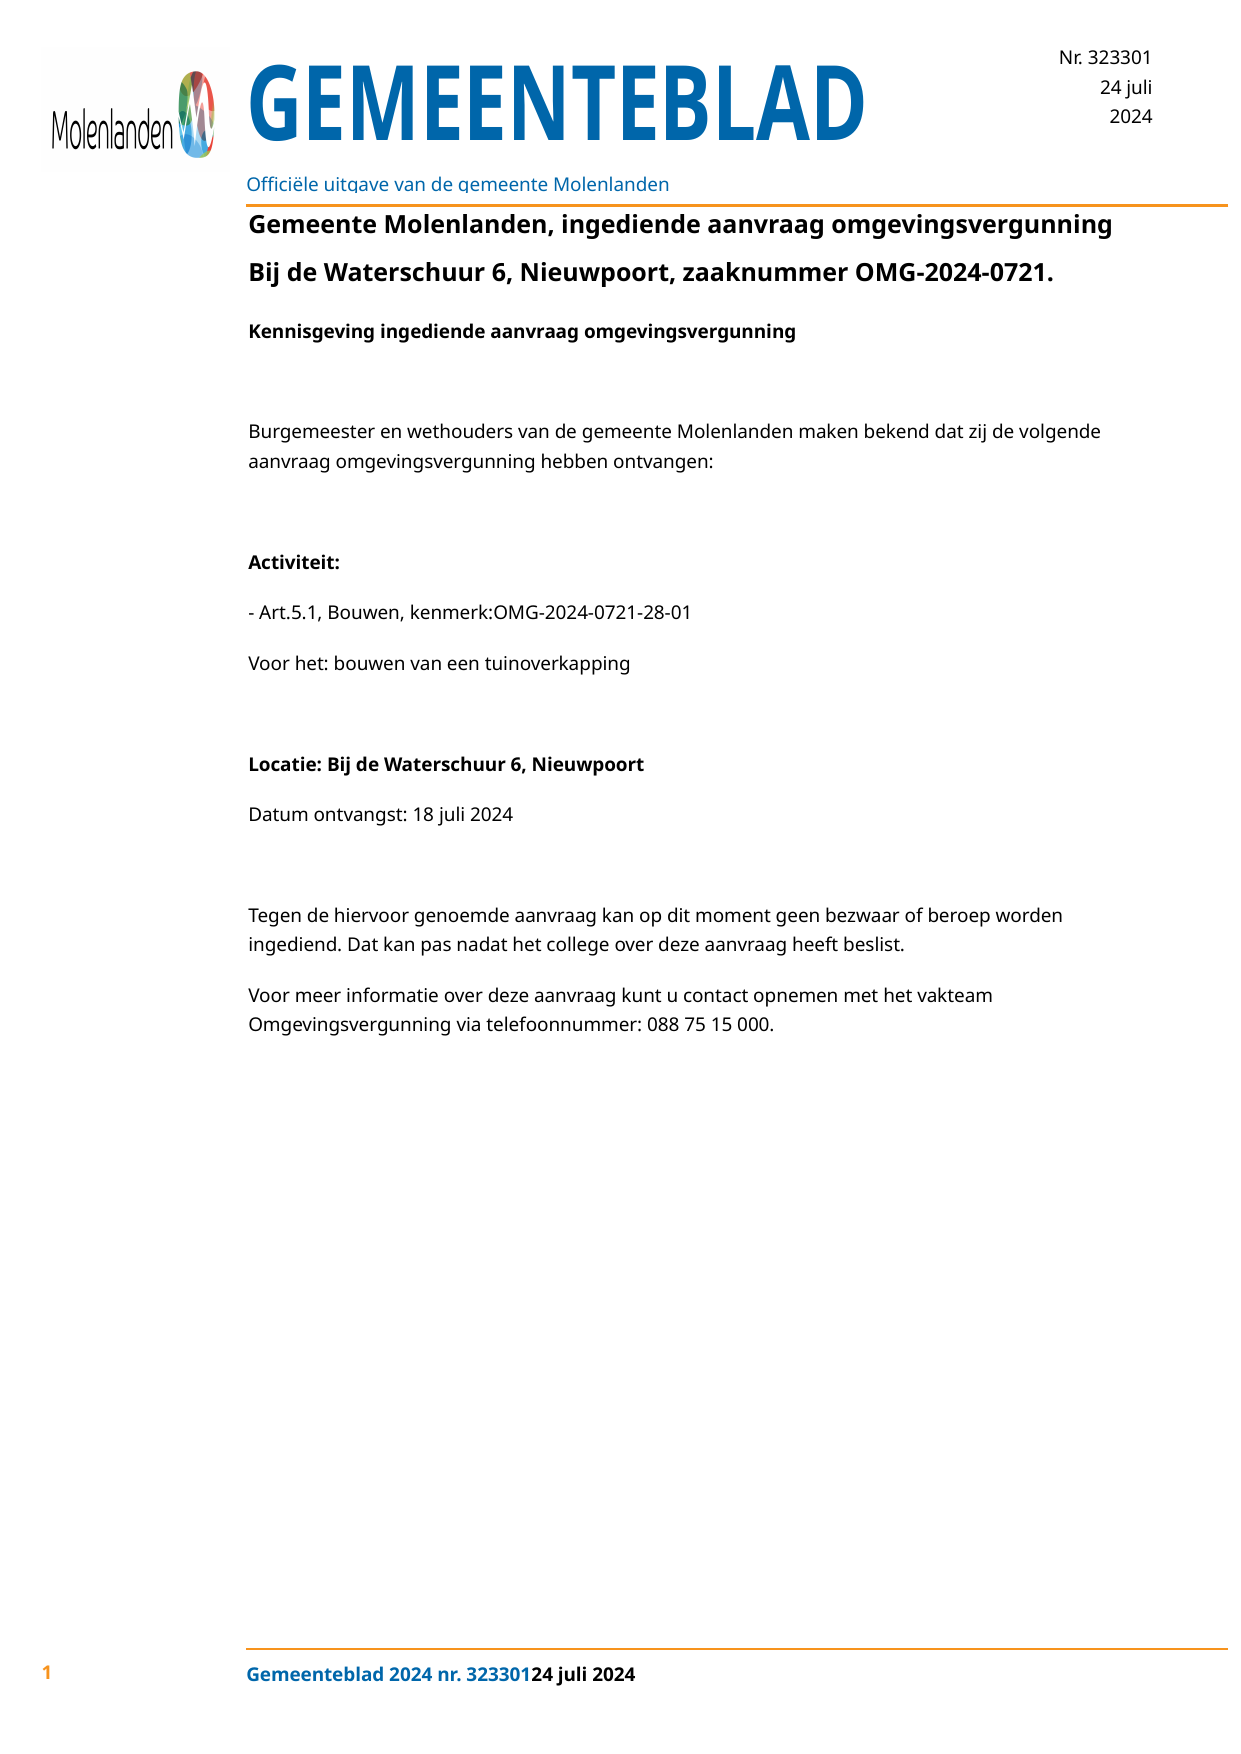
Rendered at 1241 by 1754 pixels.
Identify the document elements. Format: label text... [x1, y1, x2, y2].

text Datum ontvangst: 18 juli 2024 [248, 801, 1152, 827]
text Gemeente Molenlanden, ingediende aanvraag omgevingsvergunning Bij de Waterschuur 6, Nieuwpoort, zaaknummer OMG-2024-0721. [248, 207, 1152, 288]
picture [41, 47, 231, 172]
text Locatie: Bij de Waterschuur 6, Nieuwpoort [248, 751, 1152, 777]
text Voor het: bouwen van een tuinoverkapping [248, 650, 1152, 676]
text - Art.5.1, Bouwen, kenmerk:OMG-2024-0721-28-01 [248, 599, 1152, 625]
text Tegen de hiervoor genoemde aanvraag kan op dit moment geen bezwaar of beroep worden ingediend. Dat kan pas nadat het college over deze aanvraag heeft beslist. [248, 902, 1152, 957]
text Burgemeester en wethouders van de gemeente Molenlanden maken bekend dat zij de volgende aanvraag omgevingsvergunning hebben ontvangen: [248, 419, 1152, 474]
text Kennisgeving ingediende aanvraag omgevingsvergunning [248, 318, 1152, 344]
text Activiteit: [248, 549, 1152, 575]
text Voor meer informatie over deze aanvraag kunt u contact opnemen met het vakteam Omgevingsvergunning via telefoonnummer: 088 75 15 000. [248, 982, 1152, 1037]
